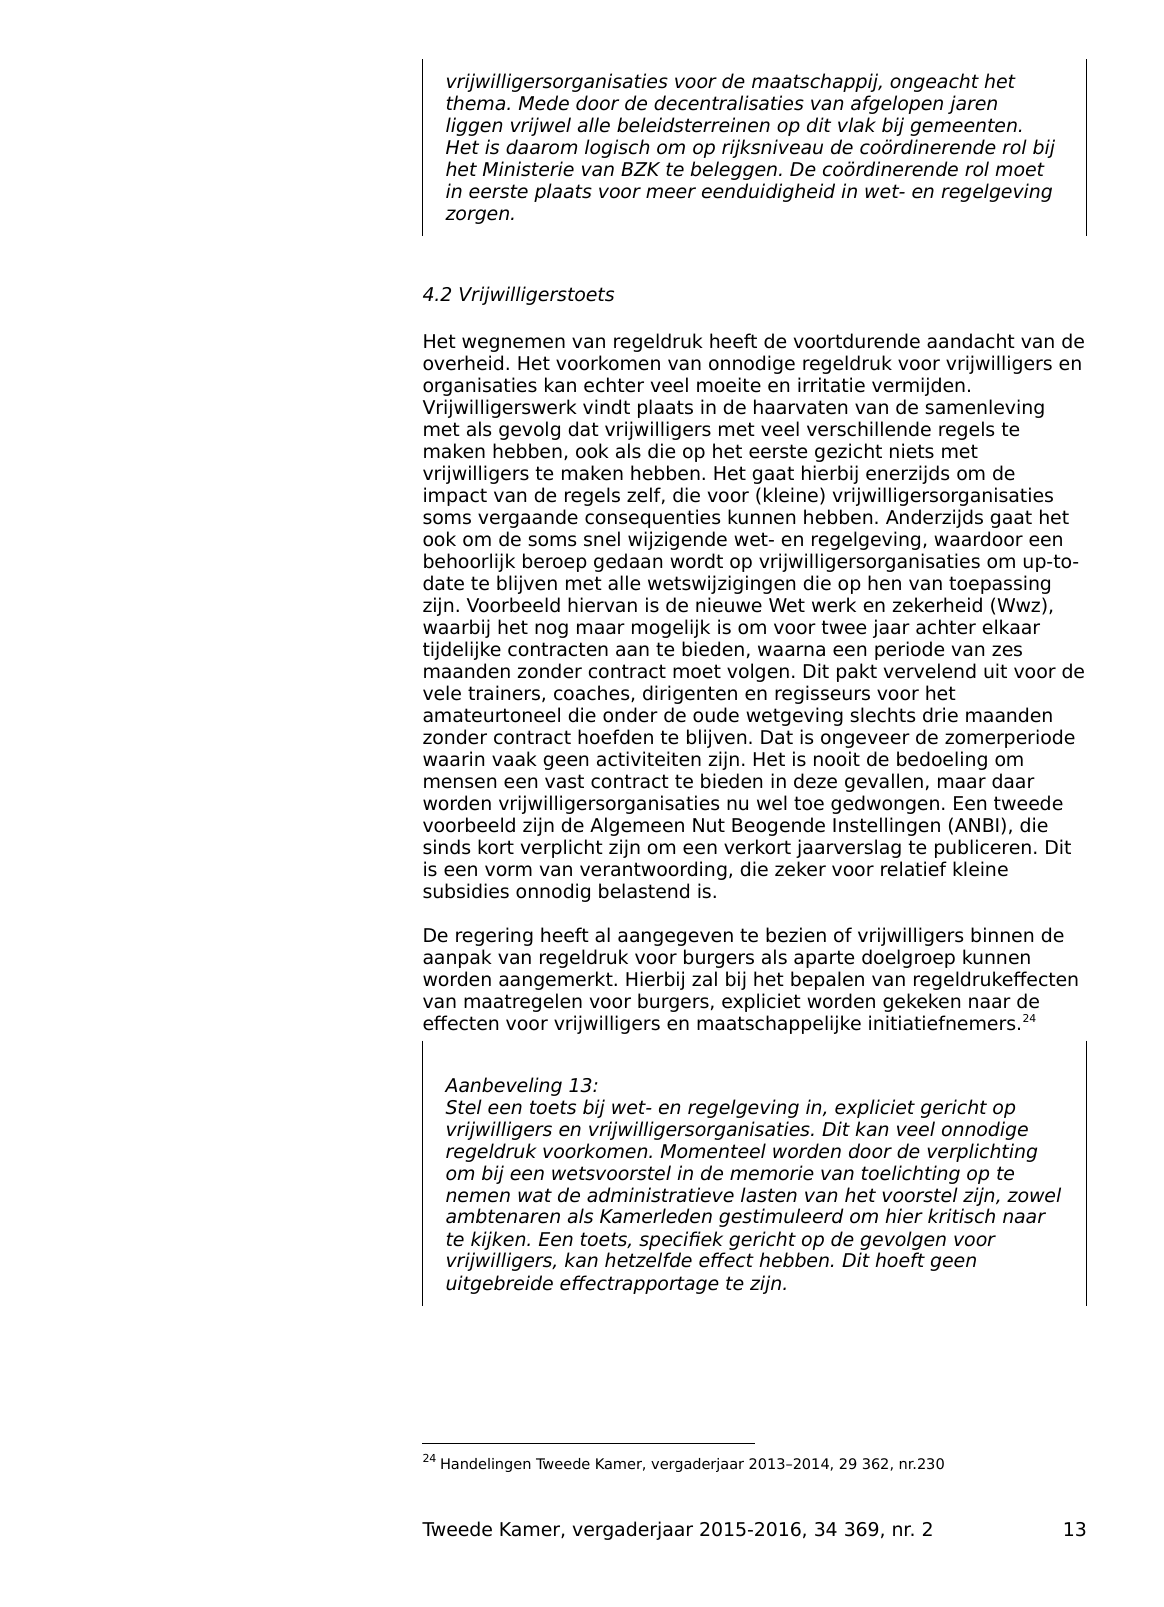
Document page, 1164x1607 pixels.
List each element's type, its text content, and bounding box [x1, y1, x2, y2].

table_header Aanbeveling 13: Stel een toets bij wet- en regelgeving in, expliciet gericht op vrijwilligers en vrijwilligersorganisaties. Dit kan veel onnodige regeldruk voorkomen. Momenteel worden door de verplichting om bij een wetsvoorstel in de memorie van toelichting op te nemen wat de administratieve lasten van het voorstel zijn, zowel ambtenaren als Kamerleden gestimuleerd om hier kritisch naar te kijken. Een toets, specifiek gericht op de gevolgen voor vrijwilligers, kan hetzelfde effect hebben. Dit hoeft geen uitgebreide effectrapportage te zijn. [423, 1041, 1086, 1306]
table_header vrijwilligersorganisaties voor de maatschappij, ongeacht het thema. Mede door de decentralisaties van afgelopen jaren liggen vrijwel alle beleidsterreinen op dit vlak bij gemeenten. Het is daarom logisch om op rijksniveau de coördinerende rol bij het Ministerie van BZK te beleggen. De coördinerende rol moet in eerste plaats voor meer eenduidigheid in wet- en regelgeving zorgen. [423, 59, 1086, 236]
text De regering heeft al aangegeven te bezien of vrijwilligers binnen de aanpak van regeldruk voor burgers als aparte doelgroep kunnen worden aangemerkt. Hierbij zal bij het bepalen van regeldrukeffecten van maatregelen voor burgers, expliciet worden gekeken naar de effecten voor vrijwilligers en maatschappelijke initiatiefnemers. [422, 925, 1087, 1035]
subtitle 4.2 Vrijwilligerstoets [422, 284, 1087, 306]
text Het wegnemen van regeldruk heeft de voortdurende aandacht van de overheid. Het voorkomen van onnodige regeldruk voor vrijwilligers en organisaties kan echter veel moeite en irritatie vermijden. Vrijwilligerswerk vindt plaats in de haarvaten van de samenleving met als gevolg dat vrijwilligers met veel verschillende regels te maken hebben, ook als die op het eerste gezicht niets met vrijwilligers te maken hebben. Het gaat hierbij enerzijds om de impact van de regels zelf, die voor (kleine) vrijwilligersorganisaties soms vergaande consequenties kunnen hebben. Anderzijds gaat het ook om de soms snel wijzigende wet- en regelgeving, waardoor een behoorlijk beroep gedaan wordt op vrijwilligersorganisaties om up-to-date te blijven met alle wetswijzigingen die op hen van toepassing zijn. Voorbeeld hiervan is de nieuwe Wet werk en zekerheid (Wwz), waarbij het nog maar mogelijk is om voor twee jaar achter elkaar tijdelijke contracten aan te bieden, waarna een periode van zes maanden zonder contract moet volgen. Dit pakt vervelend uit voor de vele trainers, coaches, dirigenten en regisseurs voor het amateurtoneel die onder de oude wetgeving slechts drie maanden zonder contract hoefden te blijven. Dat is ongeveer de zomerperiode waarin vaak geen activiteiten zijn. Het is nooit de bedoeling om mensen een vast contract te bieden in deze gevallen, maar daar worden vrijwilligersorganisaties nu wel toe gedwongen. Een tweede voorbeeld zijn de Algemeen Nut Beogende Instellingen (ANBI), die sinds kort verplicht zijn om een verkort jaarverslag te publiceren. Dit is een vorm van verantwoording, die zeker voor relatief kleine subsidies onnodig belastend is. [422, 331, 1087, 903]
text Handelingen Tweede Kamer, vergaderjaar 2013–2014, 29 362, nr.230 [422, 1452, 1087, 1474]
